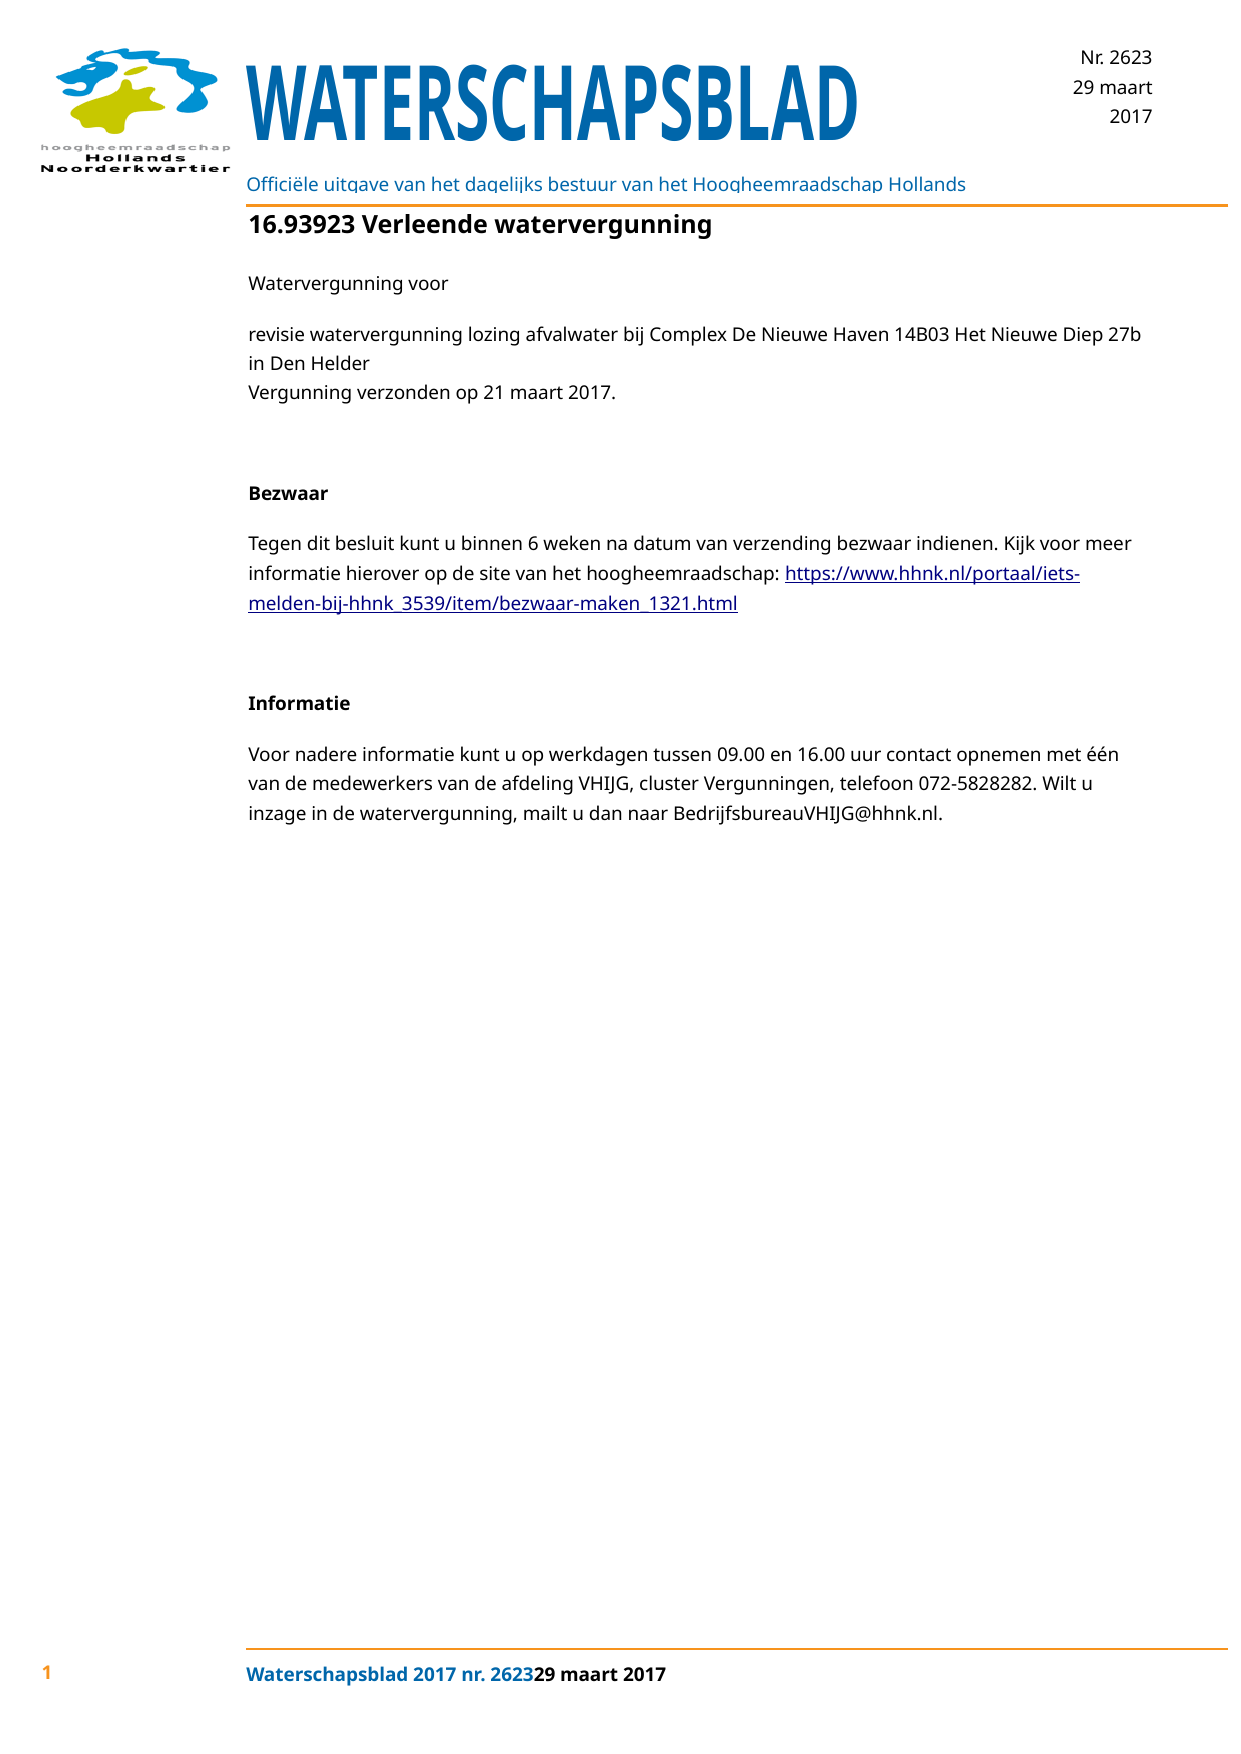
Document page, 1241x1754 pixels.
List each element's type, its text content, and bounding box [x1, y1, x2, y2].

text Tegen dit besluit kunt u binnen 6 weken na datum van verzending bezwaar indienen. Kijk voor meer informatie hierover op de site van het hoogheemraadschap: https://www.hhnk.nl/portaal/iets-melden-bij-hhnk_3539/item/bezwaar-maken_1321.html [248, 531, 1152, 616]
text Watervergunning voor [248, 270, 1152, 296]
text Bezwaar [248, 480, 1152, 506]
text Vergunning verzonden op 21 maart 2017. [248, 379, 1152, 405]
text 16.93923 Verleende watervergunning [248, 207, 1152, 241]
table_header revisie watervergunning lozing afvalwater bij Complex De Nieuwe Haven 14B03 Het Nieuwe Diep 27b in Den Helder [248, 321, 1152, 376]
picture [41, 47, 231, 172]
text Informatie [248, 691, 1152, 716]
text Voor nadere informatie kunt u op werkdagen tussen 09.00 en 16.00 uur contact opnemen met één van de medewerkers van de afdeling VHIJG, cluster Vergunningen, telefoon 072-5828282. Wilt u inzage in de watervergunning, mailt u dan naar BedrijfsbureauVHIJG@hhnk.nl. [248, 741, 1152, 826]
